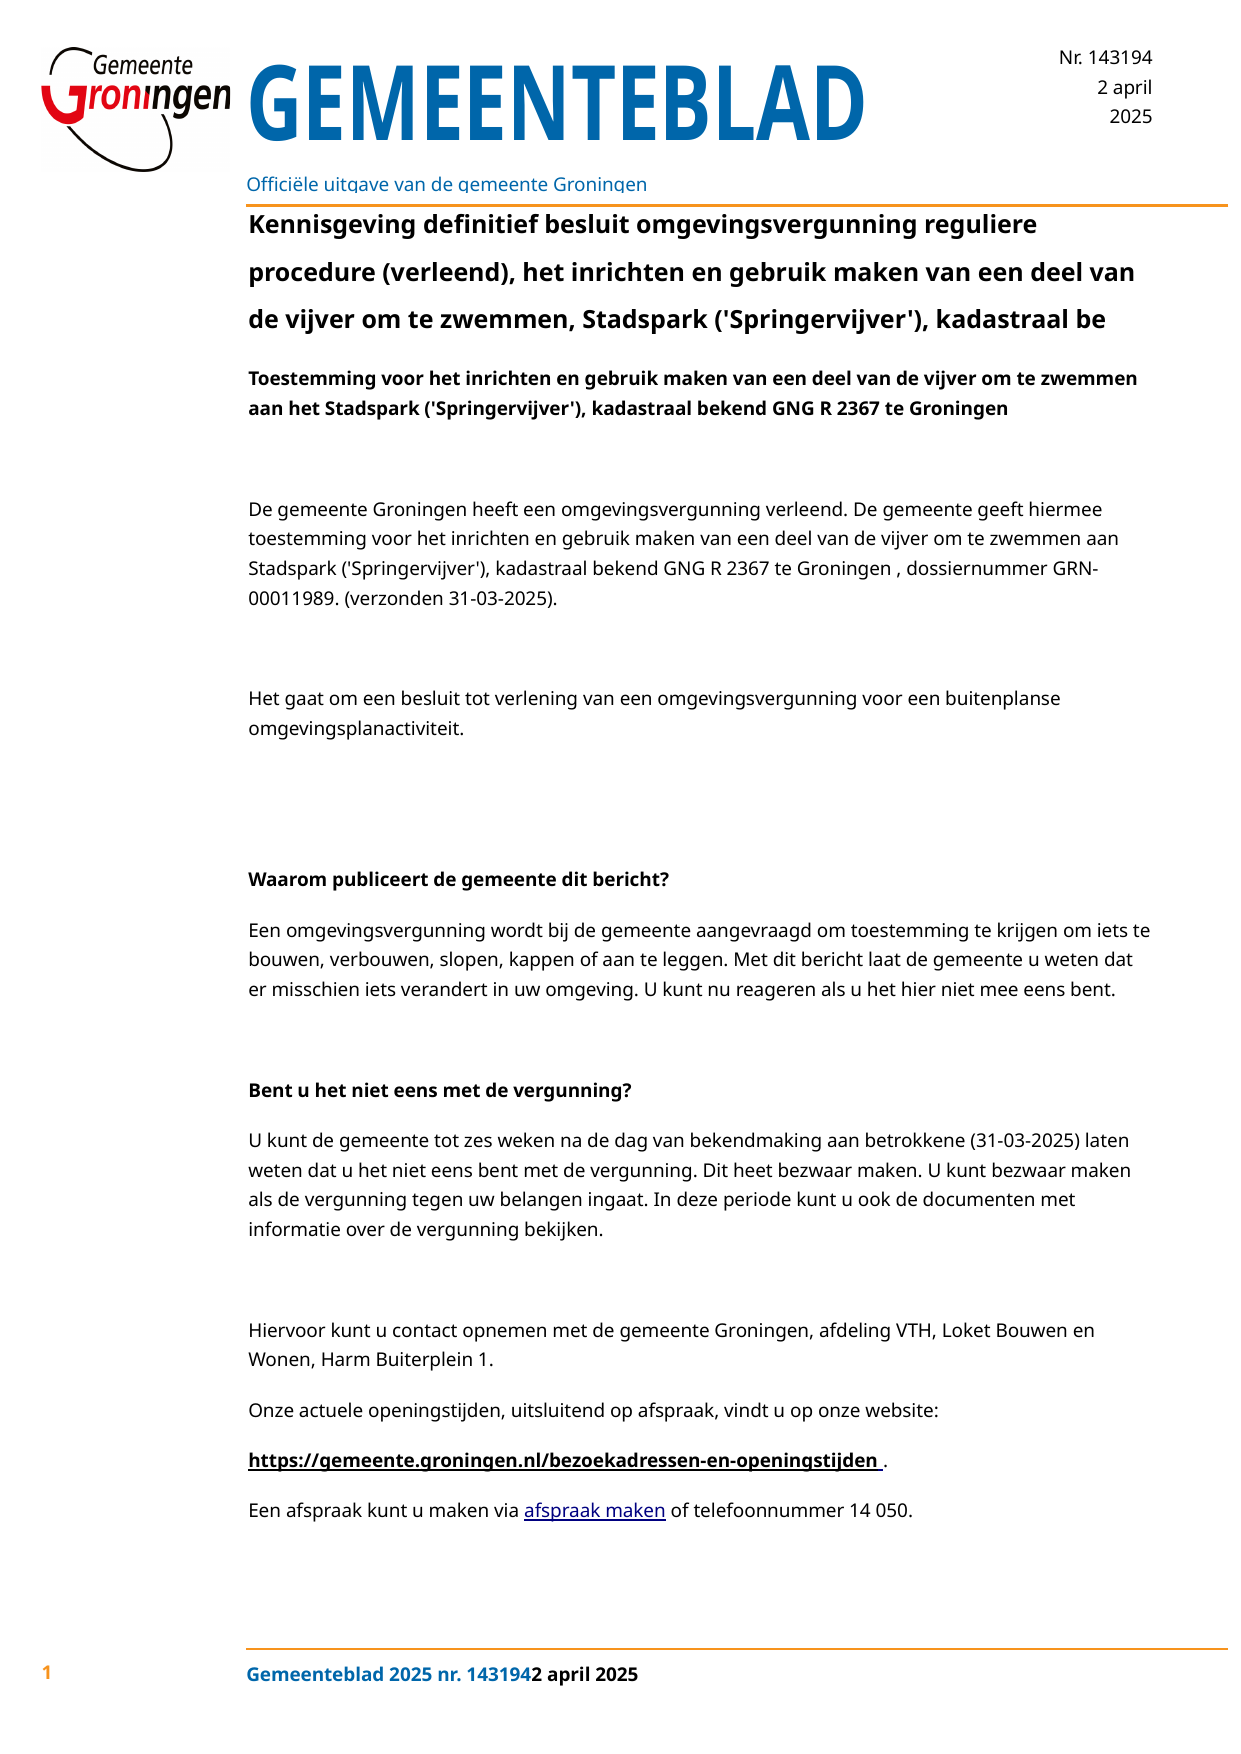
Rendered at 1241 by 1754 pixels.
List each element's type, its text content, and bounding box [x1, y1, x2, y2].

text Een afspraak kunt u maken via afspraak maken of telefoonnummer 14 050. [248, 1498, 1152, 1523]
text Bent u het niet eens met de vergunning? [248, 1077, 1152, 1102]
text De gemeente Groningen heeft een omgevingsvergunning verleend. De gemeente geeft hiermee toestemming voor het inrichten en gebruik maken van een deel van de vijver om te zwemmen aan Stadspark ('Springervijver'), kadastraal bekend GNG R 2367 te Groningen , dossiernummer GRN-00011989. (verzonden 31-03-2025). [248, 496, 1152, 610]
text https://gemeente.groningen.nl/bezoekadressen-en-openingstijden . [248, 1447, 1152, 1473]
text Het gaat om een besluit tot verlening van een omgevingsvergunning voor een buitenplanse omgevingsplanactiviteit. [248, 686, 1152, 741]
text Een omgevingsvergunning wordt bij de gemeente aangevraagd om toestemming te krijgen om iets te bouwen, verbouwen, slopen, kappen of aan te leggen. Met dit bericht laat de gemeente u weten dat er misschien iets verandert in uw omgeving. U kunt nu reageren als u het hier niet mee eens bent. [248, 917, 1152, 1002]
picture [41, 47, 231, 172]
text Waarom publiceert de gemeente dit bericht? [248, 866, 1152, 892]
text Toestemming voor het inrichten en gebruik maken van een deel van de vijver om te zwemmen aan het Stadspark ('Springervijver'), kadastraal bekend GNG R 2367 te Groningen [248, 366, 1152, 421]
text Onze actuele openingstijden, uitsluitend op afspraak, vindt u op onze website: [248, 1397, 1152, 1422]
text Hiervoor kunt u contact opnemen met de gemeente Groningen, afdeling VTH, Loket Bouwen en Wonen, Harm Buiterplein 1. [248, 1317, 1152, 1372]
text U kunt de gemeente tot zes weken na de dag van bekendmaking aan betrokkene (31-03-2025) laten weten dat u het niet eens bent met de vergunning. Dit heet bezwaar maken. U kunt bezwaar maken als de vergunning tegen uw belangen ingaat. In deze periode kunt u ook de documenten met informatie over de vergunning bekijken. [248, 1127, 1152, 1242]
text Kennisgeving definitief besluit omgevingsvergunning reguliere procedure (verleend), het inrichten en gebruik maken van een deel van de vijver om te zwemmen, Stadspark ('Springervijver'), kadastraal be [248, 207, 1152, 336]
